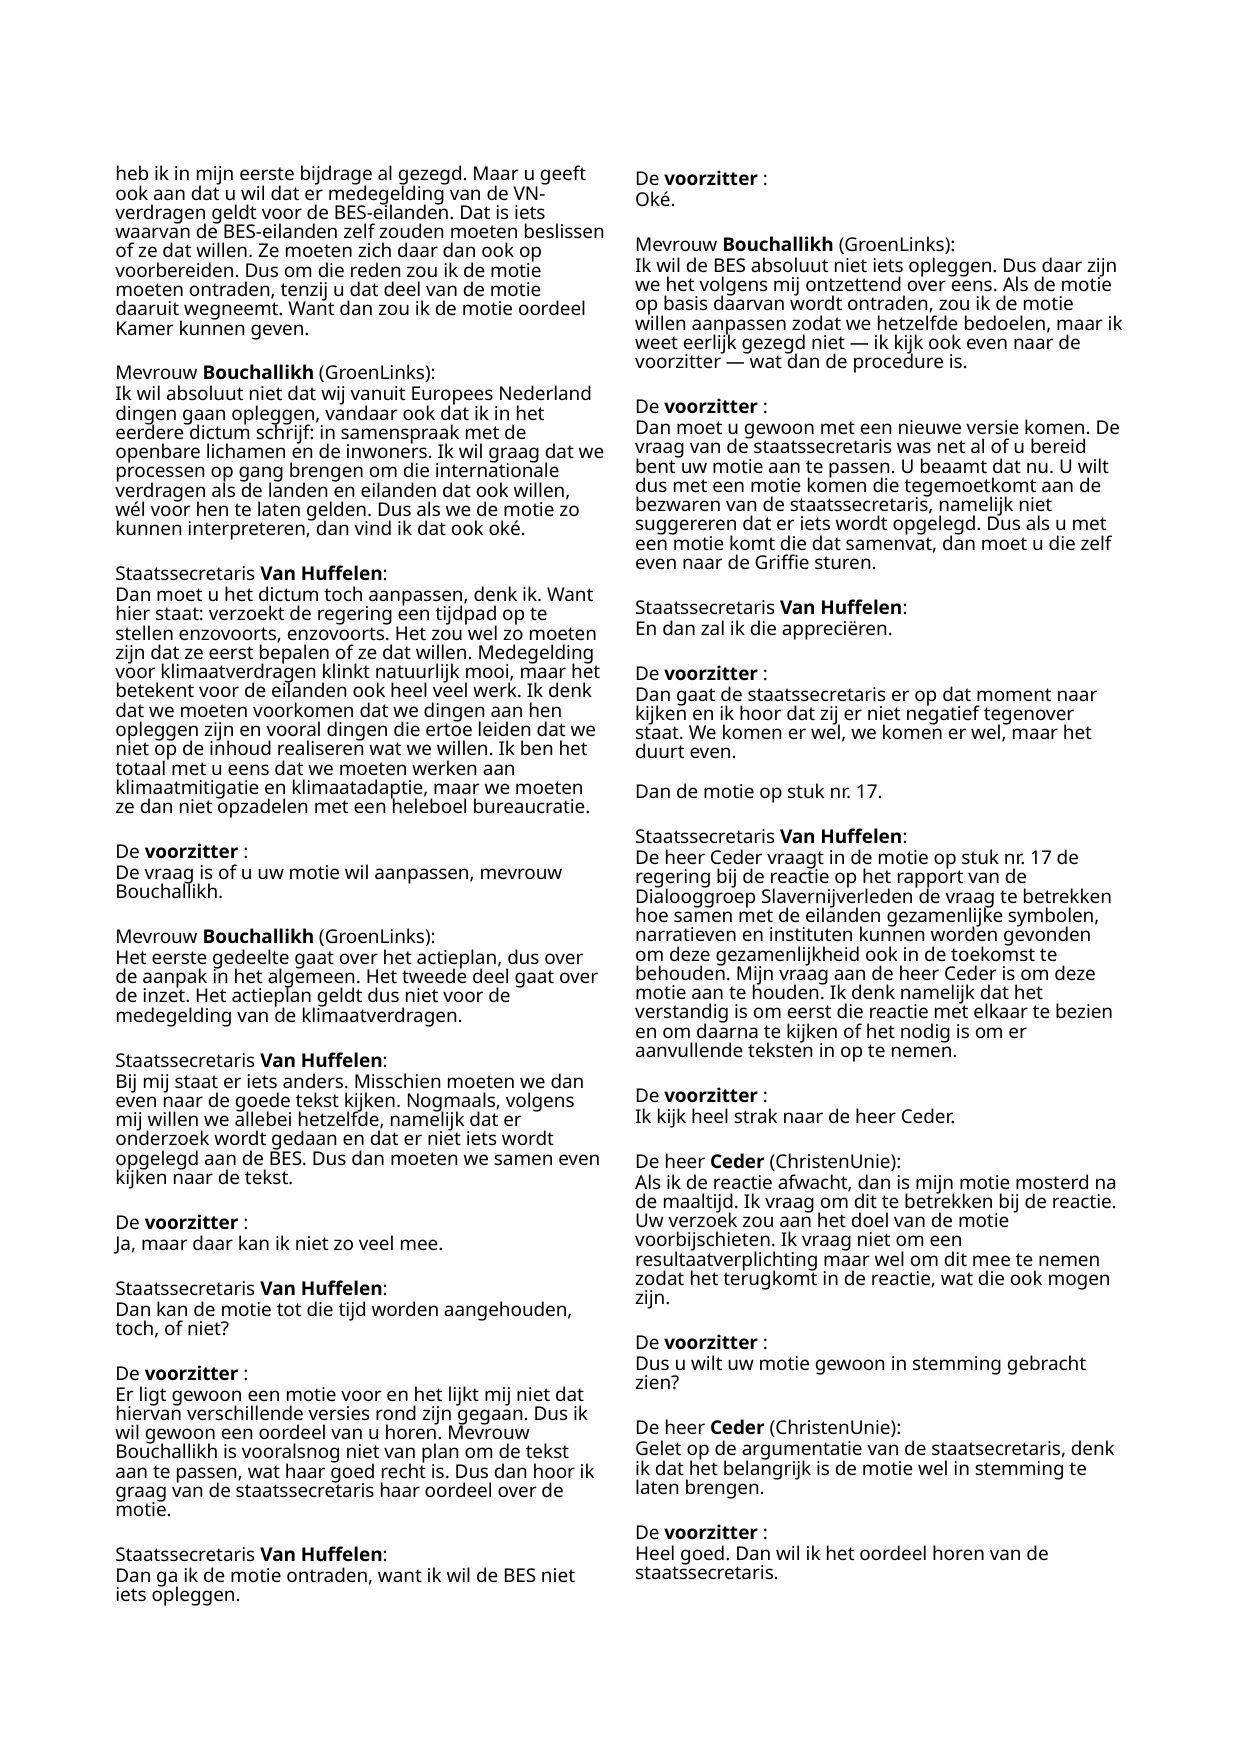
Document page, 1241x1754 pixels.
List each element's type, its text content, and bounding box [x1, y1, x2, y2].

text De vraag is of u uw motie wil aanpassen, mevrouw Bouchallikh. [115, 864, 605, 902]
text Mevrouw Bouchallikh (GroenLinks): [115, 923, 605, 949]
text heb ik in mijn eerste bijdrage al gezegd. Maar u geeft ook aan dat u wil dat er medegelding van de VN-verdragen geldt voor de BES-eilanden. Dat is iets waarvan de BES-eilanden zelf zouden moeten beslissen of ze dat willen. Ze moeten zich daar dan ook op voorbereiden. Dus om die reden zou ik de motie moeten ontraden, tenzij u dat deel van de motie daaruit wegneemt. Want dan zou ik de motie oordeel Kamer kunnen geven. [115, 165, 605, 339]
text Ik wil absoluut niet dat wij vanuit Europees Nederland dingen gaan opleggen, vandaar ook dat ik in het eerdere dictum schrijf: in samenspraak met de openbare lichamen en de inwoners. Ik wil graag dat we processen op gang brengen om die internationale verdragen als de landen en eilanden dat ook willen, wél voor hen te laten gelden. Dus als we de motie zo kunnen interpreteren, dan vind ik dat ook oké. [115, 385, 605, 539]
text Staatssecretaris Van Huffelen: [115, 1541, 605, 1567]
text Mevrouw Bouchallikh (GroenLinks): [115, 359, 605, 385]
text Staatssecretaris Van Huffelen: [115, 560, 605, 586]
text De voorzitter : [115, 1360, 605, 1386]
text Het eerste gedeelte gaat over het actieplan, dus over de aanpak in het algemeen. Het tweede deel gaat over de inzet. Het actieplan geldt dus niet voor de medegelding van de klimaatverdragen. [115, 949, 605, 1026]
text De voorzitter : [635, 1519, 1125, 1544]
text De heer Ceder vraagt in de motie op stuk nr. 17 de regering bij de reactie op het rapport van de Dialooggroep Slavernijverleden de vraag te betrekken hoe samen met de eilanden gezamenlijke symbolen, narratieven en instituten kunnen worden gevonden om deze gezamenlijkheid ook in de toekomst te behouden. Mijn vraag aan de heer Ceder is om deze motie aan te houden. Ik denk namelijk dat het verstandig is om eerst die reactie met elkaar te bezien en om daarna te kijken of het nodig is om er aanvullende teksten in op te nemen. [635, 849, 1125, 1061]
text Bij mij staat er iets anders. Misschien moeten we dan even naar de goede tekst kijken. Nogmaals, volgens mij willen we allebei hetzelfde, namelijk dat er onderzoek wordt gedaan en dat er niet iets wordt opgelegd aan de BES. Dus dan moeten we samen even kijken naar de tekst. [115, 1073, 605, 1188]
text De voorzitter : [115, 838, 605, 864]
text Heel goed. Dan wil ik het oordeel horen van de staatssecretaris. [635, 1544, 1125, 1583]
text Oké. [635, 191, 1125, 210]
text Dan moet u gewoon met een nieuwe versie komen. De vraag van de staatssecretaris was net al of u bereid bent uw motie aan te passen. U beaamt dat nu. U wilt dus met een motie komen die tegemoetkomt aan de bezwaren van de staatssecretaris, namelijk niet suggereren dat er iets wordt opgelegd. Dus als u met een motie komt die dat samenvat, dan moet u die zelf even naar de Griffie sturen. [635, 419, 1125, 573]
text En dan zal ik die appreciëren. [635, 620, 1125, 639]
text Ik wil de BES absoluut niet iets opleggen. Dus daar zijn we het volgens mij ontzettend over eens. Als de motie op basis daarvan wordt ontraden, zou ik de motie willen aanpassen zodat we hetzelfde bedoelen, maar ik weet eerlijk gezegd niet — ik kijk ook even naar de voorzitter — wat dan de procedure is. [635, 257, 1125, 372]
text De voorzitter : [635, 393, 1125, 419]
text Dan de motie op stuk nr. 17. [635, 783, 1125, 803]
text De voorzitter : [635, 1082, 1125, 1108]
text De heer Ceder (ChristenUnie): [635, 1148, 1125, 1174]
text Gelet op de argumentatie van de staatsecretaris, denk ik dat het belangrijk is de motie wel in stemming te laten brengen. [635, 1440, 1125, 1498]
text Dus u wilt uw motie gewoon in stemming gebracht zien? [635, 1355, 1125, 1394]
text Dan gaat de staatssecretaris er op dat moment naar kijken en ik hoor dat zij er niet negatief tegenover staat. We komen er wel, we komen er wel, maar het duurt even. [635, 686, 1125, 763]
text De voorzitter : [115, 1209, 605, 1235]
text Als ik de reactie afwacht, dan is mijn motie mosterd na de maaltijd. Ik vraag om dit te betrekken bij de reactie. Uw verzoek zou aan het doel van de motie voorbijschieten. Ik vraag niet om een resultaatverplichting maar wel om dit mee te nemen zodat het terugkomt in de reactie, wat die ook mogen zijn. [635, 1174, 1125, 1308]
text Ik kijk heel strak naar de heer Ceder. [635, 1108, 1125, 1127]
text Dan moet u het dictum toch aanpassen, denk ik. Want hier staat: verzoekt de regering een tijdpad op te stellen enzovoorts, enzovoorts. Het zou wel zo moeten zijn dat ze eerst bepalen of ze dat willen. Medegelding voor klimaatverdragen klinkt natuurlijk mooi, maar het betekent voor de eilanden ook heel veel werk. Ik denk dat we moeten voorkomen dat we dingen aan hen opleggen zijn en vooral dingen die ertoe leiden dat we niet op de inhoud realiseren wat we willen. Ik ben het totaal met u eens dat we moeten werken aan klimaatmitigatie en klimaatadaptie, maar we moeten ze dan niet opzadelen met een heleboel bureaucratie. [115, 586, 605, 817]
text Staatssecretaris Van Huffelen: [635, 823, 1125, 849]
text De voorzitter : [635, 1329, 1125, 1355]
text Dan kan de motie tot die tijd worden aangehouden, toch, of niet? [115, 1301, 605, 1339]
text Er ligt gewoon een motie voor en het lijkt mij niet dat hiervan verschillende versies rond zijn gegaan. Dus ik wil gewoon een oordeel van u horen. Mevrouw Bouchallikh is vooralsnog niet van plan om de tekst aan te passen, wat haar goed recht is. Dus dan hoor ik graag van de staatssecretaris haar oordeel over de motie. [115, 1386, 605, 1521]
text Staatssecretaris Van Huffelen: [635, 594, 1125, 620]
text De heer Ceder (ChristenUnie): [635, 1414, 1125, 1440]
text Staatssecretaris Van Huffelen: [115, 1275, 605, 1301]
text Ja, maar daar kan ik niet zo veel mee. [115, 1235, 605, 1254]
text Dan ga ik de motie ontraden, want ik wil de BES niet iets opleggen. [115, 1567, 605, 1606]
text Staatssecretaris Van Huffelen: [115, 1047, 605, 1073]
text De voorzitter : [635, 165, 1125, 191]
text Mevrouw Bouchallikh (GroenLinks): [635, 231, 1125, 257]
text De voorzitter : [635, 660, 1125, 686]
